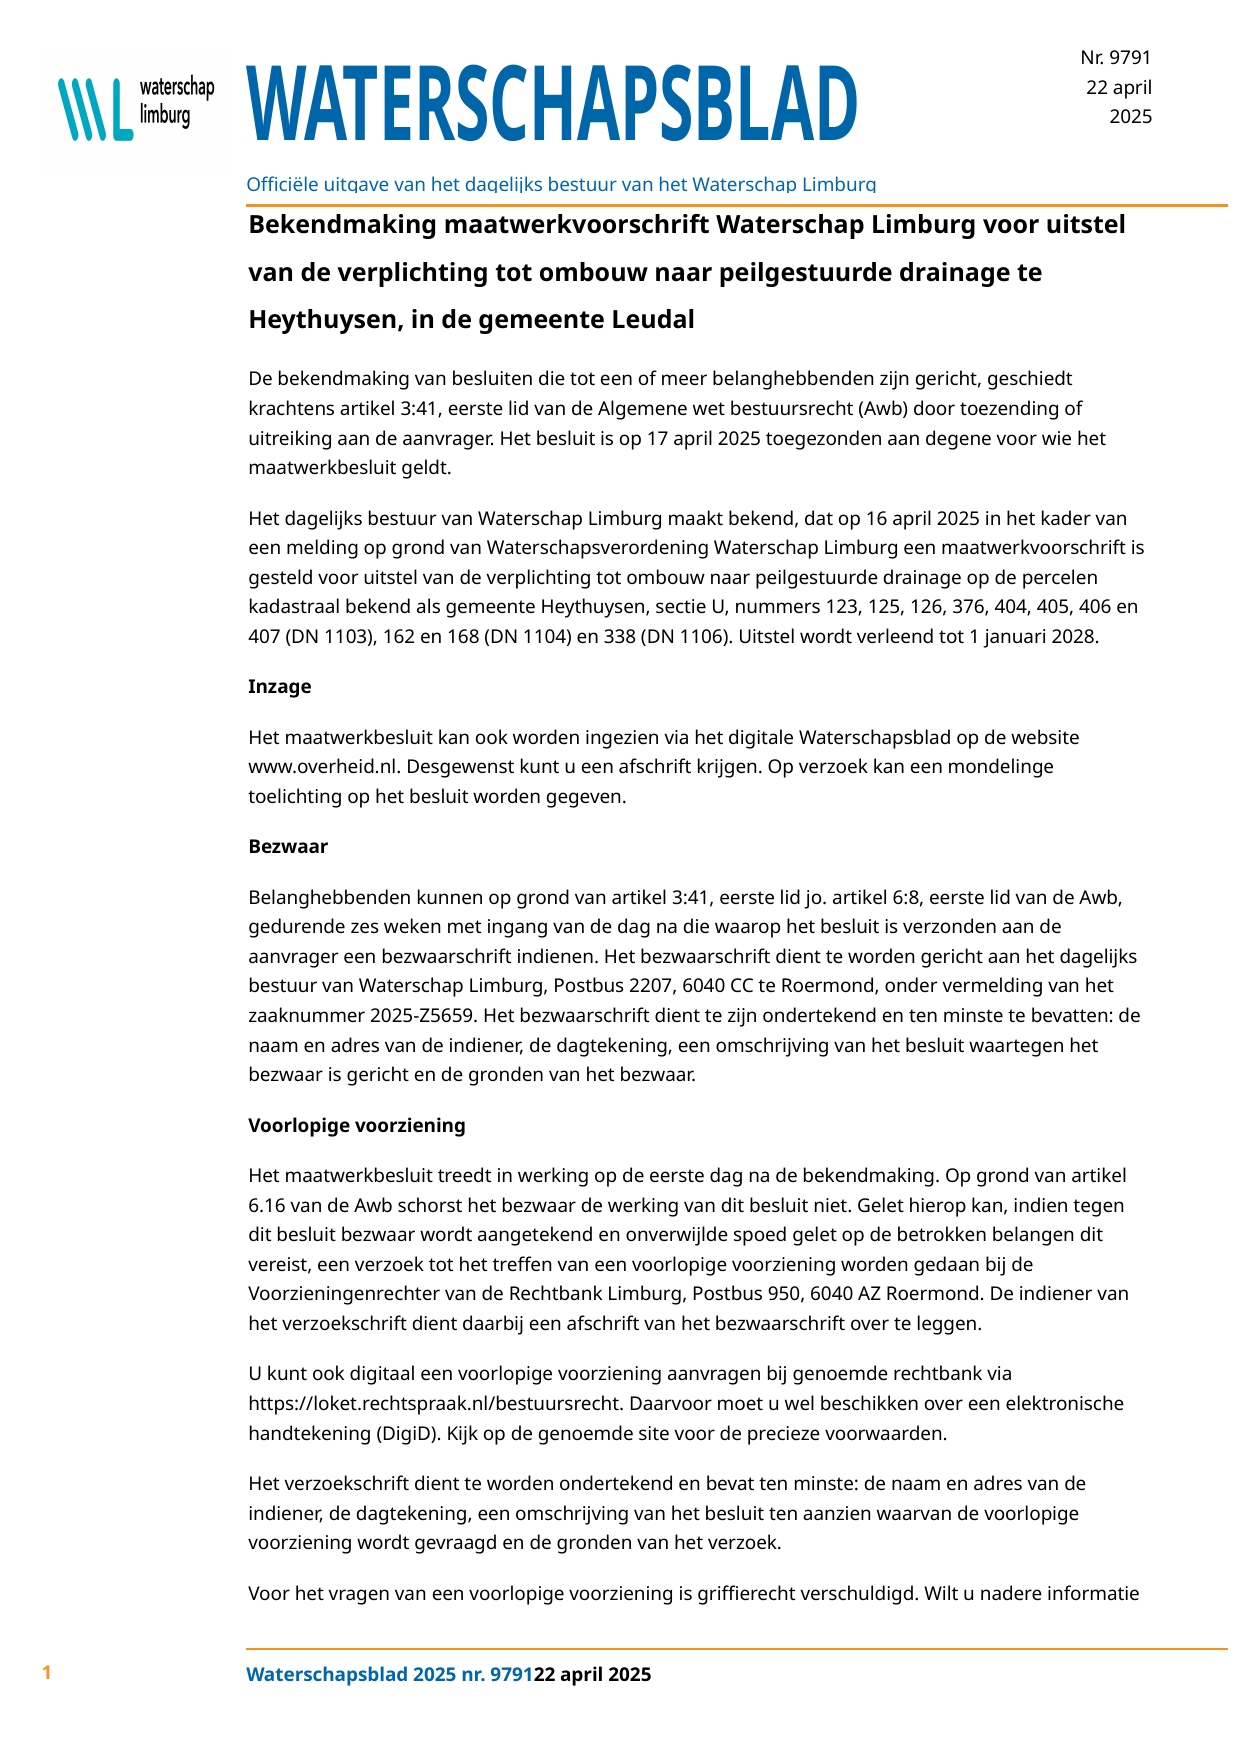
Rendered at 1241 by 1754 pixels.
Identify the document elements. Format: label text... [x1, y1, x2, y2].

text De bekendmaking van besluiten die tot een of meer belanghebbenden zijn gericht, geschiedt krachtens artikel 3:41, eerste lid van de Algemene wet bestuursrecht (Awb) door toezending of uitreiking aan de aanvrager. Het besluit is op 17 april 2025 toegezonden aan degene voor wie het maatwerkbesluit geldt. [248, 366, 1152, 480]
text Bekendmaking maatwerkvoorschrift Waterschap Limburg voor uitstel van de verplichting tot ombouw naar peilgestuurde drainage te Heythuysen, in de gemeente Leudal [248, 207, 1152, 336]
picture [41, 47, 231, 172]
text Het maatwerkbesluit treedt in werking op de eerste dag na de bekendmaking. Op grond van artikel 6.16 van de Awb schorst het bezwaar de werking van dit besluit niet. Gelet hierop kan, indien tegen dit besluit bezwaar wordt aangetekend en onverwijlde spoed gelet op de betrokken belangen dit vereist, een verzoek tot het treffen van een voorlopige voorziening worden gedaan bij de Voorzieningenrechter van de Rechtbank Limburg, Postbus 950, 6040 AZ Roermond. De indiener van het verzoekschrift dient daarbij een afschrift van het bezwaarschrift over te leggen. [248, 1162, 1152, 1336]
text U kunt ook digitaal een voorlopige voorziening aanvragen bij genoemde rechtbank via https://loket.rechtspraak.nl/bestuursrecht. Daarvoor moet u wel beschikken over een elektronische handtekening (DigiD). Kijk op de genoemde site voor de precieze voorwaarden. [248, 1361, 1152, 1445]
text Belanghebbenden kunnen op grond van artikel 3:41, eerste lid jo. artikel 6:8, eerste lid van de Awb, gedurende zes weken met ingang van de dag na die waarop het besluit is verzonden aan de aanvrager een bezwaarschrift indienen. Het bezwaarschrift dient te worden gericht aan het dagelijks bestuur van Waterschap Limburg, Postbus 2207, 6040 CC te Roermond, onder vermelding van het zaaknummer 2025-Z5659. Het bezwaarschrift dient te zijn ondertekend en ten minste te bevatten: de naam en adres van de indiener, de dagtekening, een omschrijving van het besluit waartegen het bezwaar is gericht en de gronden van het bezwaar. [248, 884, 1152, 1087]
text Voorlopige voorziening [248, 1112, 1152, 1137]
text Het verzoekschrift dient te worden ondertekend en bevat ten minste: de naam en adres van de indiener, de dagtekening, een omschrijving van het besluit ten aanzien waarvan de voorlopige voorziening wordt gevraagd en de gronden van het verzoek. [248, 1470, 1152, 1555]
text Inzage [248, 673, 1152, 699]
text Het maatwerkbesluit kan ook worden ingezien via het digitale Waterschapsblad op de website www.overheid.nl. Desgewenst kunt u een afschrift krijgen. Op verzoek kan een mondelinge toelichting op het besluit worden gegeven. [248, 724, 1152, 809]
text Bezwaar [248, 833, 1152, 859]
text Voor het vragen van een voorlopige voorziening is griffierecht verschuldigd. Wilt u nadere informatie [248, 1580, 1152, 1605]
text Het dagelijks bestuur van Waterschap Limburg maakt bekend, dat op 16 april 2025 in het kader van een melding op grond van Waterschapsverordening Waterschap Limburg een maatwerkvoorschrift is gesteld voor uitstel van de verplichting tot ombouw naar peilgestuurde drainage op de percelen kadastraal bekend als gemeente Heythuysen, sectie U, nummers 123, 125, 126, 376, 404, 405, 406 en 407 (DN 1103), 162 en 168 (DN 1104) en 338 (DN 1106). Uitstel wordt verleend tot 1 januari 2028. [248, 505, 1152, 649]
